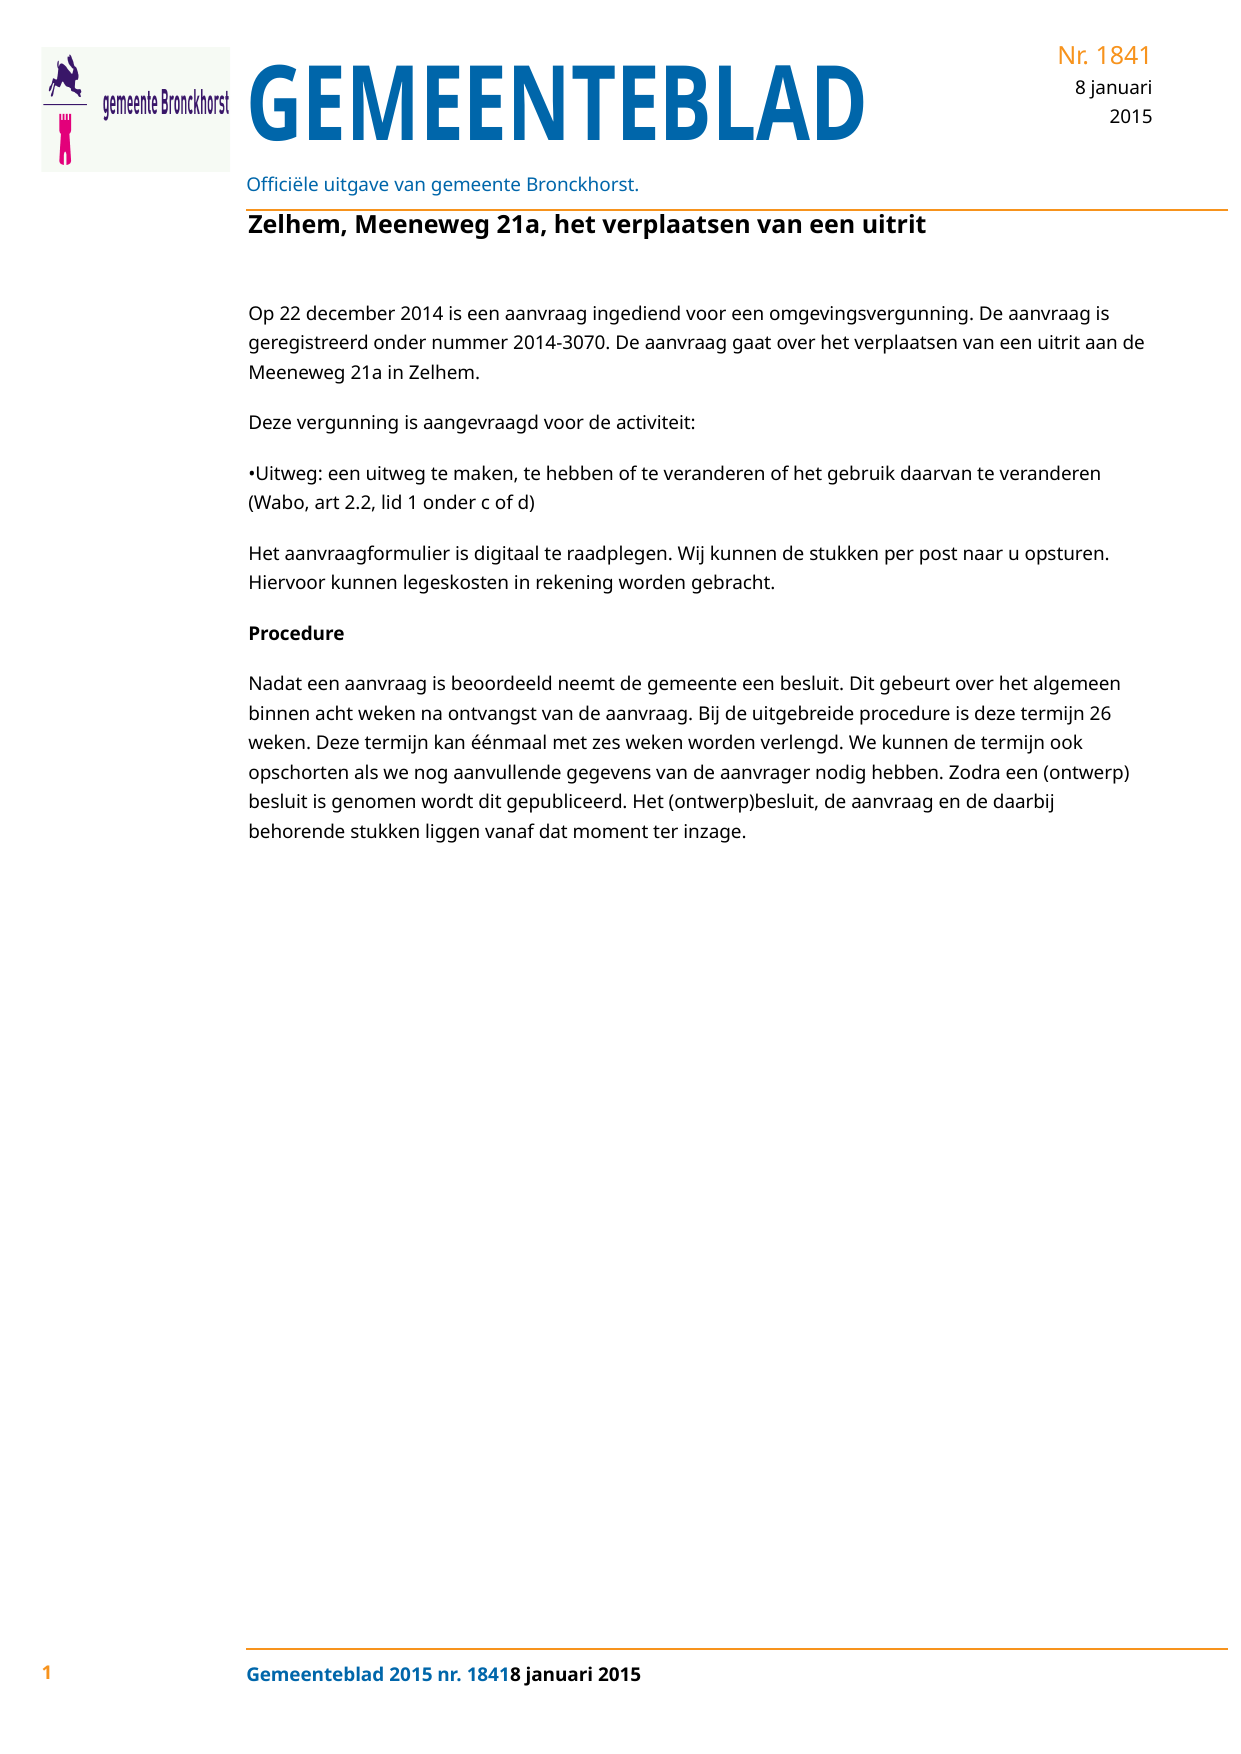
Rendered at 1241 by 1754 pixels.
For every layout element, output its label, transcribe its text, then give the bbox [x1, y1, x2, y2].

text Procedure [248, 620, 1152, 646]
text Op 22 december 2014 is een aanvraag ingediend voor een omgevingsvergunning. De aanvraag is geregistreerd onder nummer 2014-3070. De aanvraag gaat over het verplaatsen van een uitrit aan de Meeneweg 21a in Zelhem. [248, 300, 1152, 385]
text Nadat een aanvraag is beoordeeld neemt de gemeente een besluit. Dit gebeurt over het algemeen binnen acht weken na ontvangst van de aanvraag. Bij de uitgebreide procedure is deze termijn 26 weken. Deze termijn kan éénmaal met zes weken worden verlengd. We kunnen de termijn ook opschorten als we nog aanvullende gegevens van de aanvrager nodig hebben. Zodra een (ontwerp) besluit is genomen wordt dit gepubliceerd. Het (ontwerp)besluit, de aanvraag en de daarbij behorende stukken liggen vanaf dat moment ter inzage. [248, 670, 1152, 844]
picture [41, 47, 231, 172]
text Het aanvraagformulier is digitaal te raadplegen. Wij kunnen de stukken per post naar u opsturen. Hiervoor kunnen legeskosten in rekening worden gebracht. [248, 540, 1152, 595]
text •Uitweg: een uitweg te maken, te hebben of te veranderen of het gebruik daarvan te veranderen (Wabo, art 2.2, lid 1 onder c of d) [248, 460, 1152, 515]
text Deze vergunning is aangevraagd voor de activiteit: [248, 409, 1152, 435]
text Zelhem, Meeneweg 21a, het verplaatsen van een uitrit [248, 211, 1152, 241]
